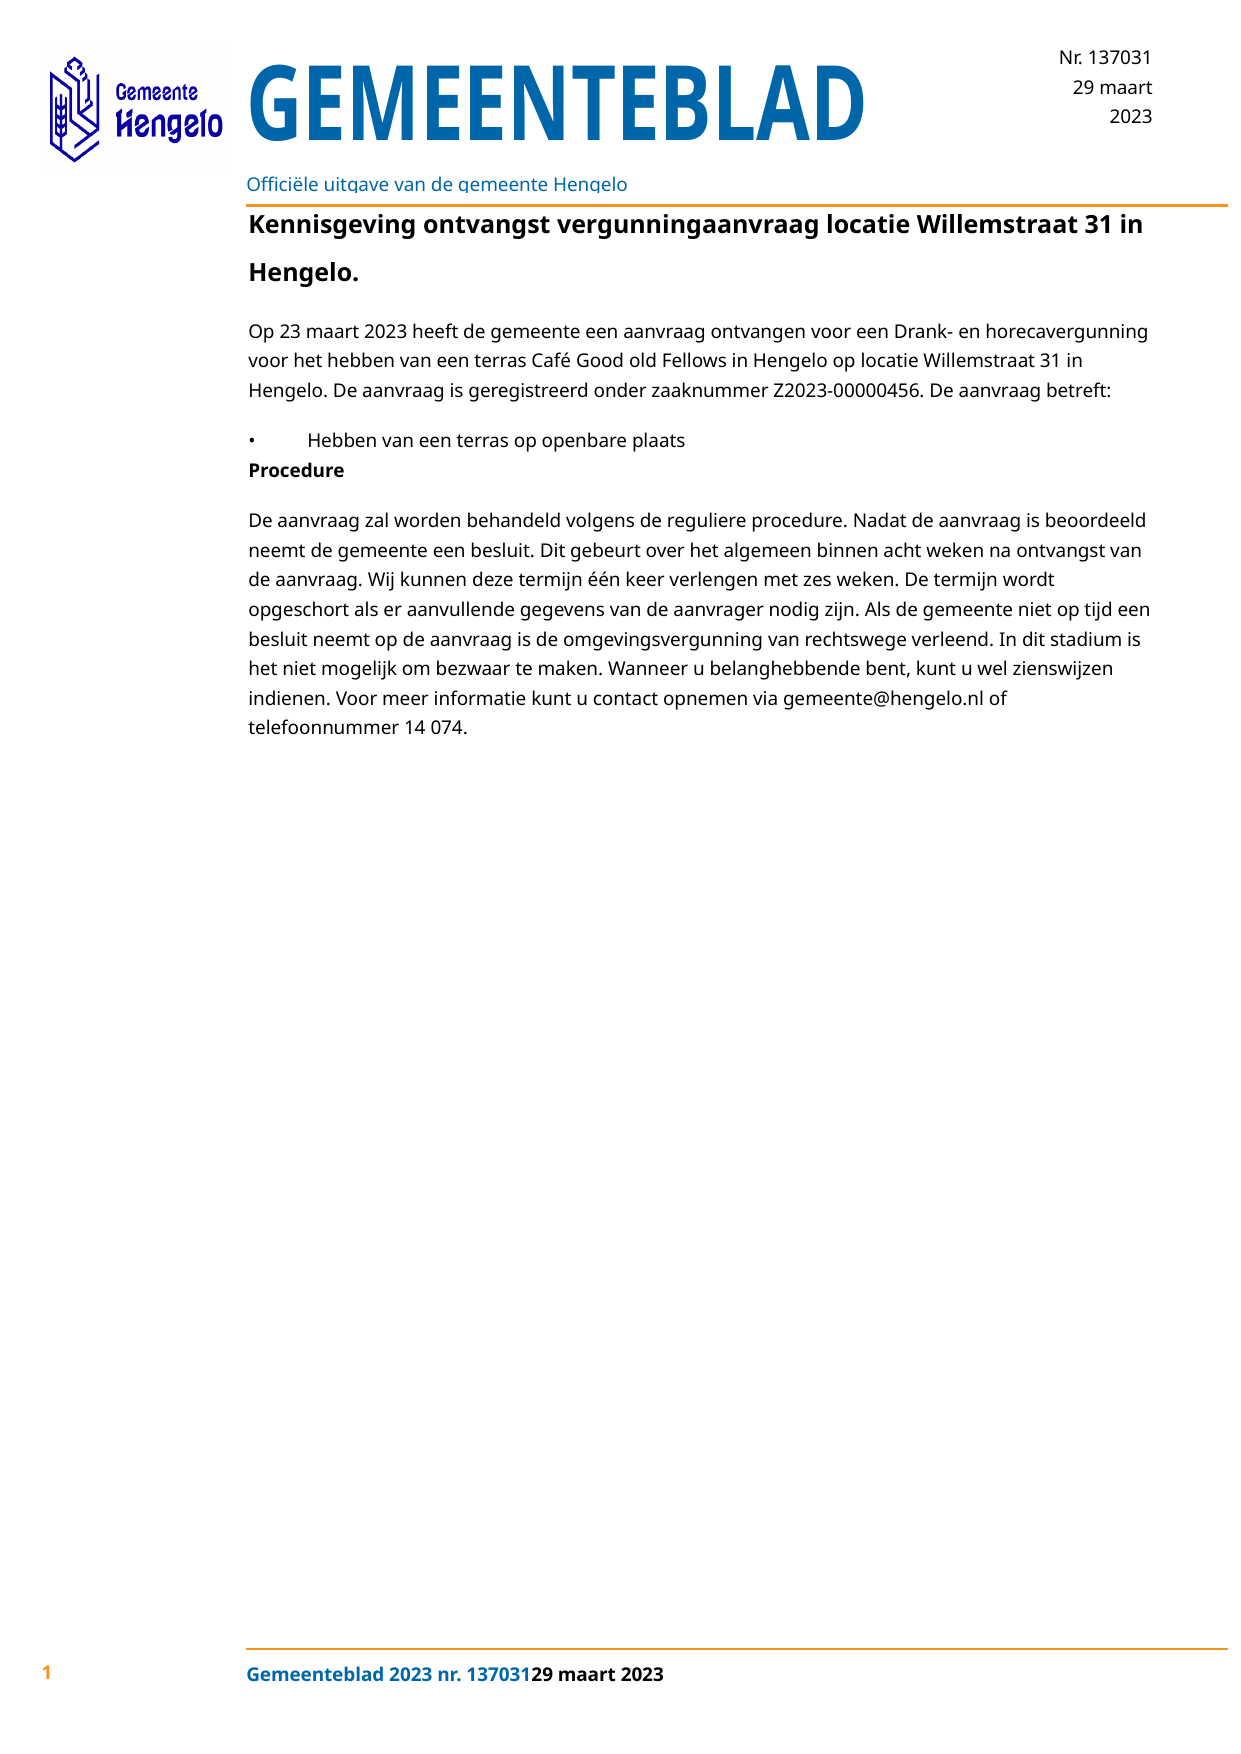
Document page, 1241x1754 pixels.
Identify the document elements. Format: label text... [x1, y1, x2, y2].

list Hebben van een terras op openbare plaats [248, 427, 1152, 453]
text Kennisgeving ontvangst vergunningaanvraag locatie Willemstraat 31 in Hengelo. [248, 207, 1152, 288]
text Op 23 maart 2023 heeft de gemeente een aanvraag ontvangen voor een Drank- en horecavergunning voor het hebben van een terras Café Good old Fellows in Hengelo op locatie Willemstraat 31 in Hengelo. De aanvraag is geregistreerd onder zaaknummer Z2023-00000456. De aanvraag betreft: [248, 318, 1152, 403]
picture [41, 47, 231, 172]
text De aanvraag zal worden behandeld volgens de reguliere procedure. Nadat de aanvraag is beoordeeld neemt de gemeente een besluit. Dit gebeurt over het algemeen binnen acht weken na ontvangst van de aanvraag. Wij kunnen deze termijn één keer verlengen met zes weken. De termijn wordt opgeschort als er aanvullende gegevens van de aanvrager nodig zijn. Als de gemeente niet op tijd een besluit neemt op de aanvraag is de omgevingsvergunning van rechtswege verleend. In dit stadium is het niet mogelijk om bezwaar te maken. Wanneer u belanghebbende bent, kunt u wel zienswijzen indienen. Voor meer informatie kunt u contact opnemen via gemeente@hengelo.nl of telefoonnummer 14 074. [248, 507, 1152, 740]
text Procedure [248, 457, 1152, 483]
